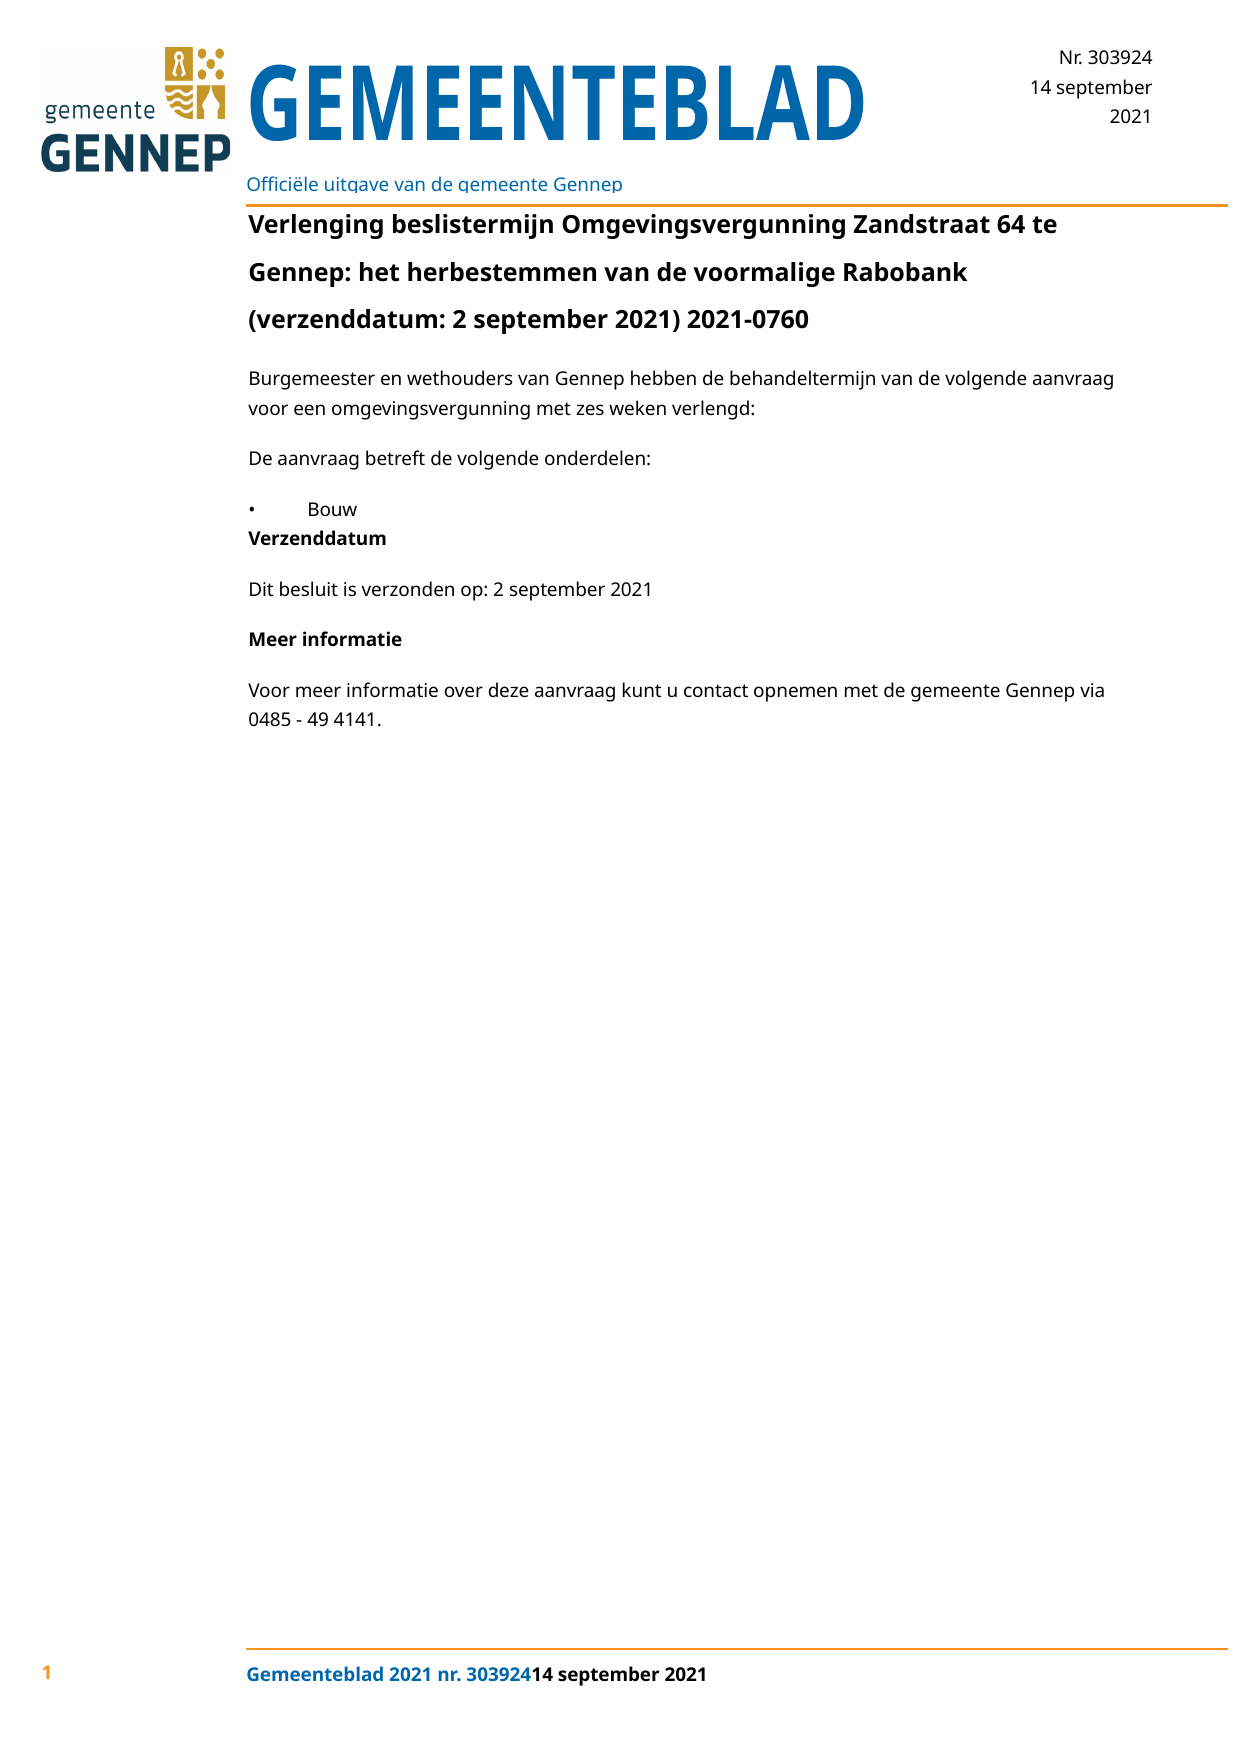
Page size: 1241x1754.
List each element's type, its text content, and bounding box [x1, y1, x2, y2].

text Voor meer informatie over deze aanvraag kunt u contact opnemen met de gemeente Gennep via 0485 - 49 4141. [248, 677, 1152, 732]
text De aanvraag betreft de volgende onderdelen: [248, 446, 1152, 471]
picture [41, 47, 231, 172]
text Verlenging beslistermijn Omgevingsvergunning Zandstraat 64 te Gennep: het herbestemmen van de voormalige Rabobank (verzenddatum: 2 september 2021) 2021-0760 [248, 207, 1152, 336]
text Dit besluit is verzonden op: 2 september 2021 [248, 576, 1152, 602]
text Meer informatie [248, 626, 1152, 652]
list Bouw [248, 496, 1152, 522]
text Burgemeester en wethouders van Gennep hebben de behandeltermijn van de volgende aanvraag voor een omgevingsvergunning met zes weken verlengd: [248, 366, 1152, 421]
text Verzenddatum [248, 526, 1152, 551]
